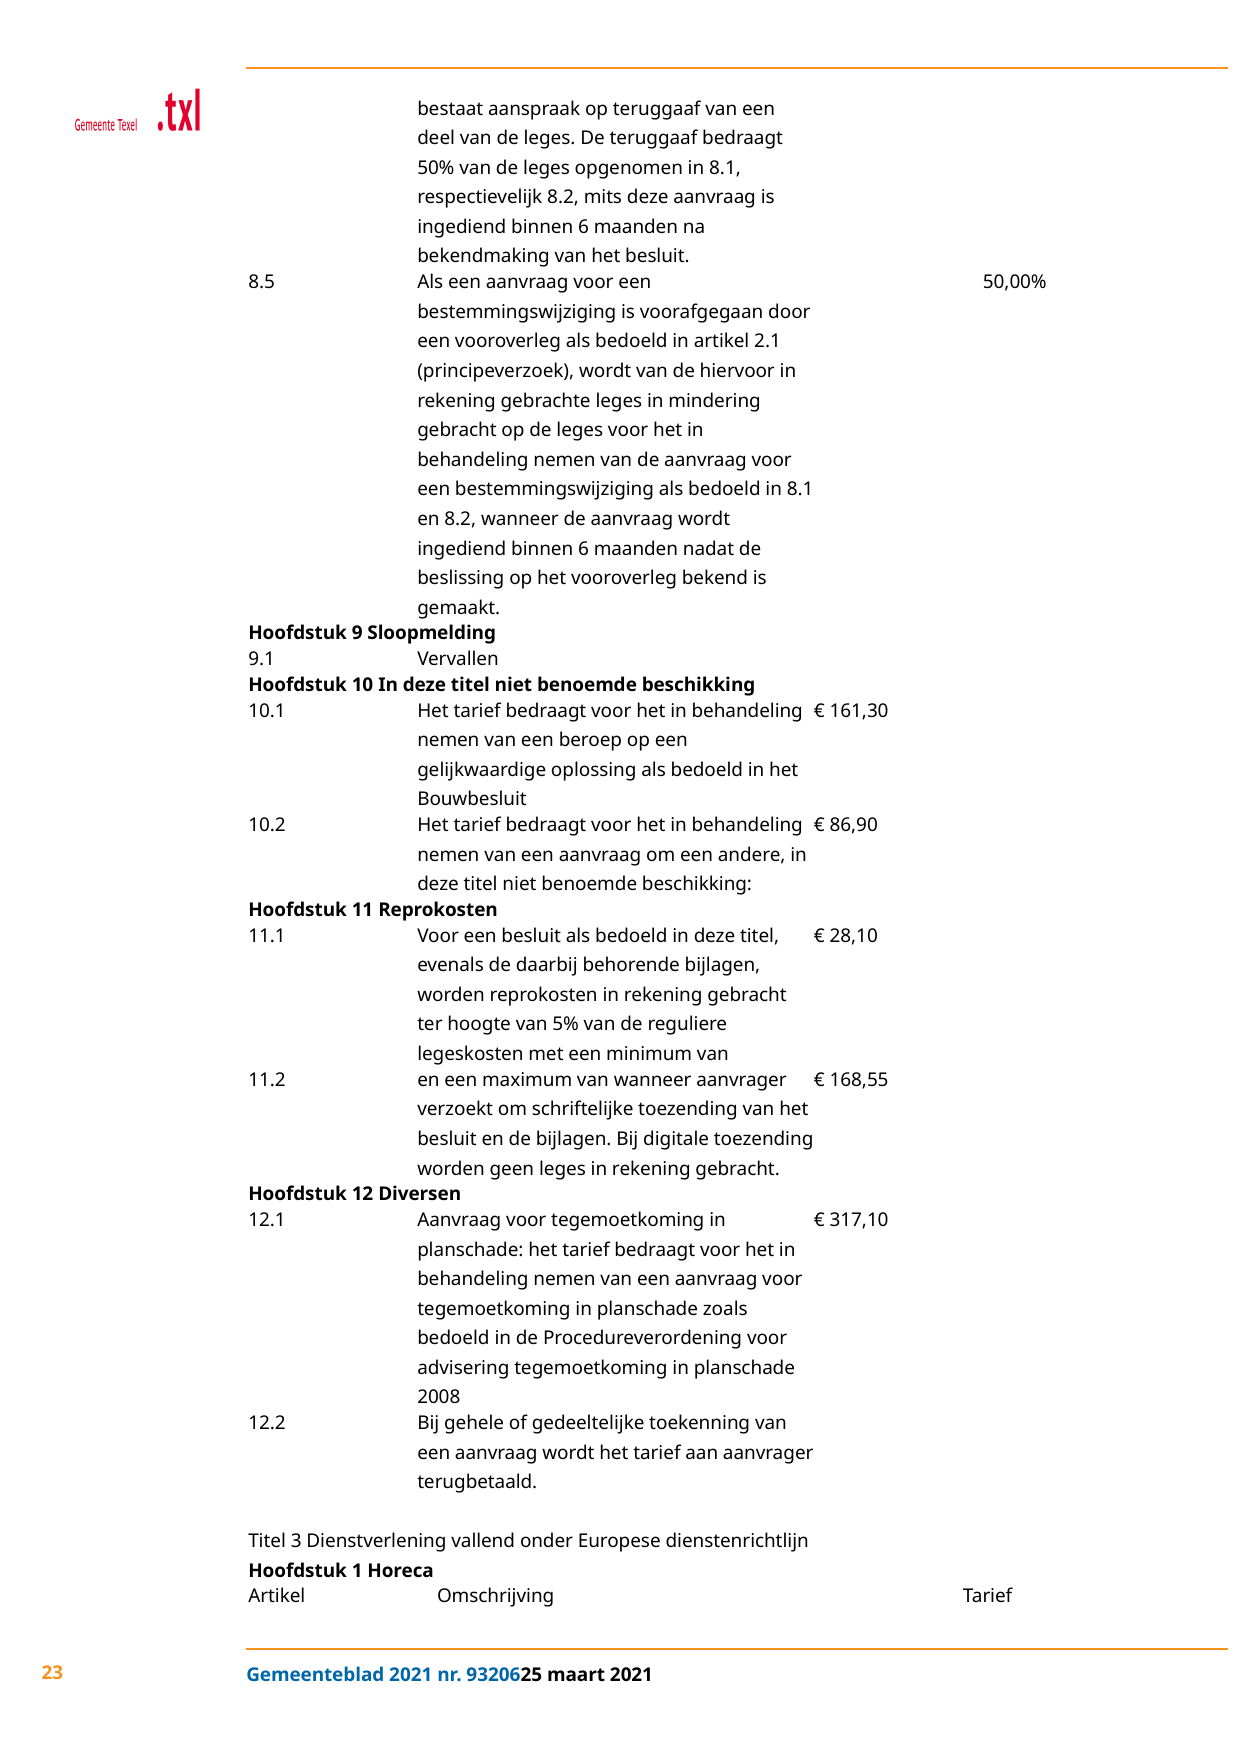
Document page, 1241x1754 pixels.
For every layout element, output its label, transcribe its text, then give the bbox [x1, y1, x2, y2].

table_cell [983, 1066, 1152, 1180]
table_cell [983, 1206, 1152, 1409]
table_cell 12.1 [248, 1206, 417, 1409]
table_cell 12.2 [248, 1409, 417, 1494]
table_cell € 86,90 [814, 811, 983, 896]
table_cell Aanvraag voor tegemoetkoming in planschade: het tarief bedraagt voor het in behandeling nemen van een aanvraag voor tegemoetkoming in planschade zoals bedoeld in de Procedureverordening voor advisering tegemoetkoming in planschade 2008 [417, 1206, 814, 1409]
table_cell en een maximum van wanneer aanvrager verzoekt om schriftelijke toezending van het besluit en de bijlagen. Bij digitale toezending worden geen leges in rekening gebracht. [417, 1066, 814, 1180]
table_cell Hoofdstuk 9 Sloopmelding [248, 620, 1152, 645]
table_cell 11.1 [248, 922, 417, 1066]
table_cell € 168,55 [814, 1066, 983, 1180]
table_cell Hoofdstuk 12 Diversen [248, 1180, 1152, 1206]
table_cell [983, 697, 1152, 811]
table_cell Tarief [963, 1583, 1152, 1608]
table_cell € 161,30 [814, 697, 983, 811]
table_cell [983, 811, 1152, 896]
table_cell € 317,10 [814, 1206, 983, 1409]
table_cell [814, 1409, 983, 1494]
table_cell € 28,10 [814, 922, 983, 1066]
picture [41, 47, 231, 172]
table_cell [983, 1409, 1152, 1494]
table_cell [983, 95, 1152, 268]
table_cell 9.1 [248, 645, 417, 671]
table_cell 10.1 [248, 697, 417, 811]
table_cell [814, 645, 983, 671]
table_cell Hoofdstuk 11 Reprokosten [248, 896, 1152, 922]
table_cell Artikel [248, 1583, 437, 1608]
table_cell bestaat aanspraak op teruggaaf van een deel van de leges. De teruggaaf bedraagt 50% van de leges opgenomen in 8.1, respectievelijk 8.2, mits deze aanvraag is ingediend binnen 6 maanden na bekendmaking van het besluit. [417, 95, 814, 268]
table_cell [248, 95, 417, 268]
table_cell Vervallen [417, 645, 814, 671]
table_cell [983, 645, 1152, 671]
table_cell Het tarief bedraagt voor het in behandeling nemen van een aanvraag om een andere, in deze titel niet benoemde beschikking: [417, 811, 814, 896]
table_cell 8.5 [248, 269, 417, 619]
table_cell 11.2 [248, 1066, 417, 1180]
table_cell Bij gehele of gedeeltelijke toekenning van een aanvraag wordt het tarief aan aanvrager terugbetaald. [417, 1409, 814, 1494]
text Titel 3 Dienstverlening vallend onder Europese dienstenrichtlijn [248, 1527, 1152, 1553]
table_cell Omschrijving [437, 1583, 963, 1608]
table_header Hoofdstuk 1 Horeca [248, 1557, 1152, 1582]
table_cell Het tarief bedraagt voor het in behandeling nemen van een beroep op een gelijkwaardige oplossing als bedoeld in het Bouwbesluit [417, 697, 814, 811]
table_cell [814, 95, 983, 268]
table_cell 50,00% [983, 269, 1152, 619]
table_cell [983, 922, 1152, 1066]
table_cell Voor een besluit als bedoeld in deze titel, evenals de daarbij behorende bijlagen, worden reprokosten in rekening gebracht ter hoogte van 5% van de reguliere legeskosten met een minimum van [417, 922, 814, 1066]
table_cell [814, 269, 983, 619]
table_cell Hoofdstuk 10 In deze titel niet benoemde beschikking [248, 671, 1152, 697]
table_cell 10.2 [248, 811, 417, 896]
table_cell Als een aanvraag voor een bestemmingswijziging is voorafgegaan door een vooroverleg als bedoeld in artikel 2.1 (principeverzoek), wordt van de hiervoor in rekening gebrachte leges in mindering gebracht op de leges voor het in behandeling nemen van de aanvraag voor een bestemmingswijziging als bedoeld in 8.1 en 8.2, wanneer de aanvraag wordt ingediend binnen 6 maanden nadat de beslissing op het vooroverleg bekend is gemaakt. [417, 269, 814, 619]
